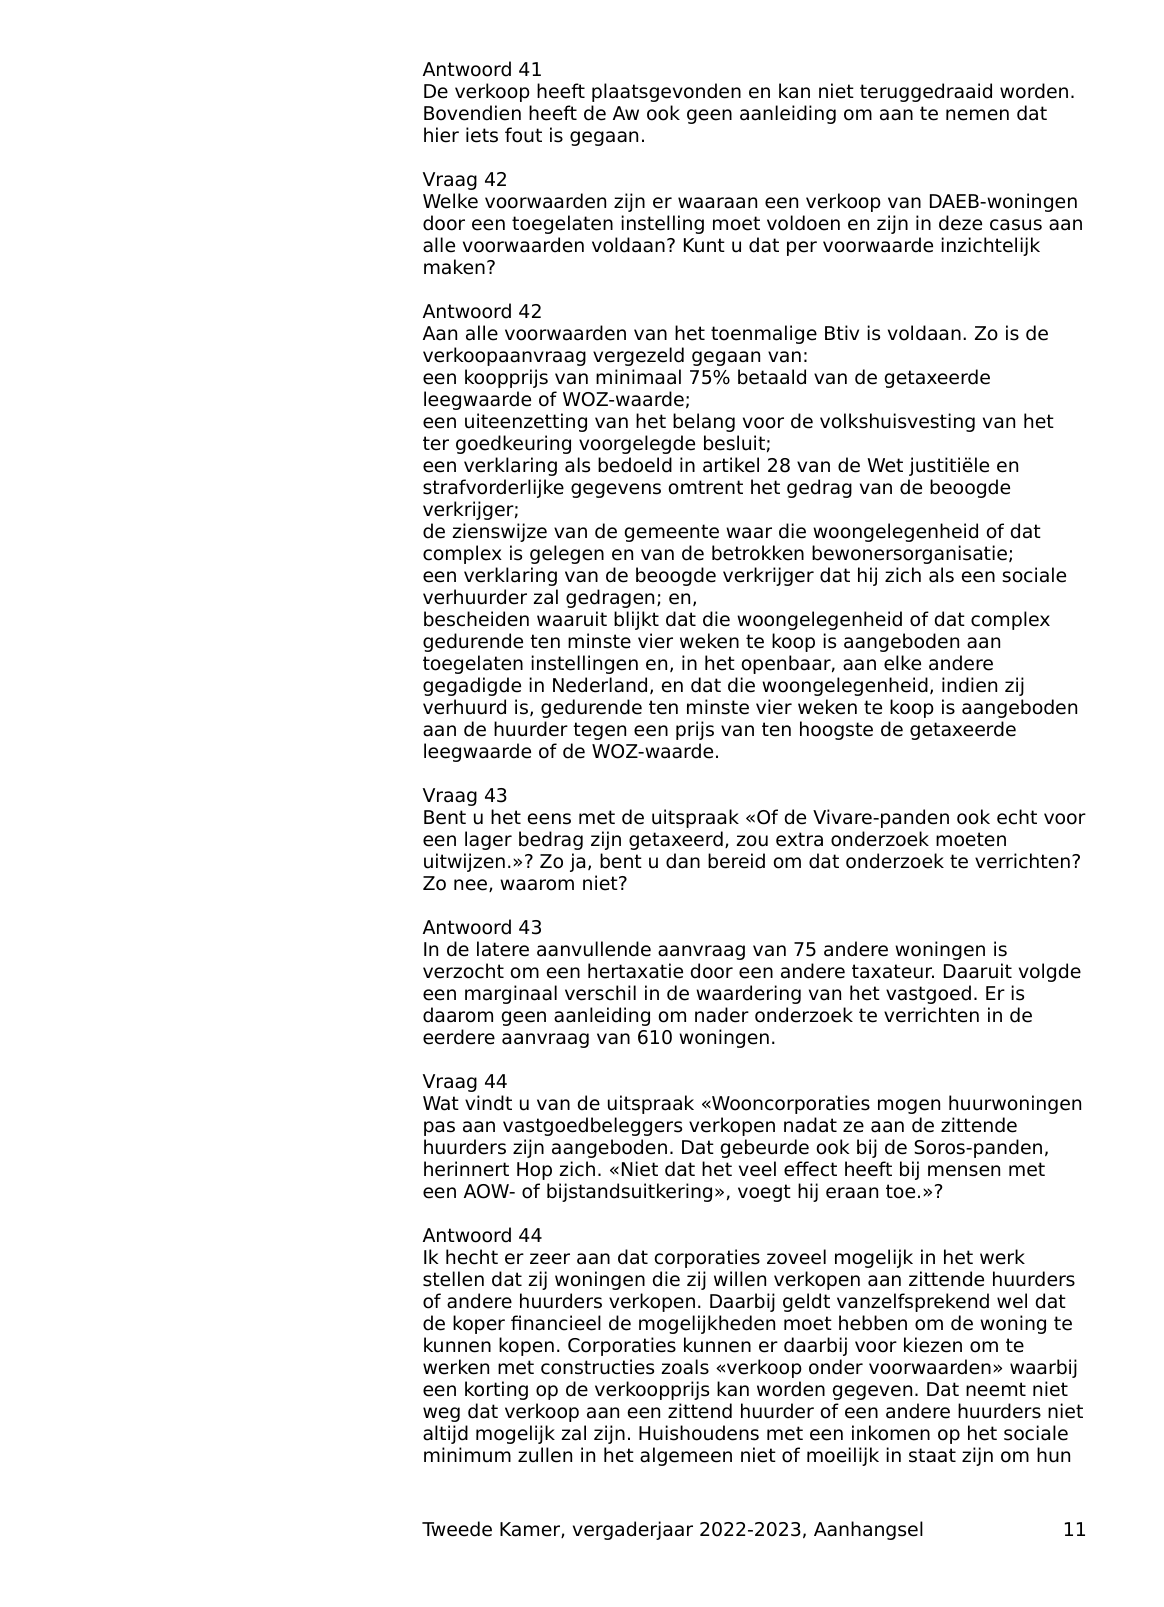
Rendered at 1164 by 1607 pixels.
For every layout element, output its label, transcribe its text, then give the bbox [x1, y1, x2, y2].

text Antwoord 43 [422, 917, 1087, 939]
text Vraag 44 [422, 1071, 1087, 1093]
text Wat vindt u van de uitspraak «Wooncorporaties mogen huurwoningen pas aan vastgoedbeleggers verkopen nadat ze aan de zittende huurders zijn aangeboden. Dat gebeurde ook bij de Soros-panden, herinnert Hop zich. «Niet dat het veel effect heeft bij mensen met een AOW- of bijstandsuitkering», voegt hij eraan toe.»? [422, 1093, 1087, 1203]
text Antwoord 44 [422, 1225, 1087, 1247]
text De verkoop heeft plaatsgevonden en kan niet teruggedraaid worden. Bovendien heeft de Aw ook geen aanleiding om aan te nemen dat hier iets fout is gegaan. [422, 81, 1087, 147]
text Aan alle voorwaarden van het toenmalige Btiv is voldaan. Zo is de verkoopaanvraag vergezeld gegaan van: [422, 323, 1087, 367]
text In de latere aanvullende aanvraag van 75 andere woningen is verzocht om een hertaxatie door een andere taxateur. Daaruit volgde een marginaal verschil in de waardering van het vastgoed. Er is daarom geen aanleiding om nader onderzoek te verrichten in de eerdere aanvraag van 610 woningen. [422, 939, 1087, 1049]
text een verklaring van de beoogde verkrijger dat hij zich als een sociale verhuurder zal gedragen; en, [422, 565, 1087, 609]
text Vraag 42 [422, 169, 1087, 191]
text bescheiden waaruit blijkt dat die woongelegenheid of dat complex gedurende ten minste vier weken te koop is aangeboden aan toegelaten instellingen en, in het openbaar, aan elke andere gegadigde in Nederland, en dat die woongelegenheid, indien zij verhuurd is, gedurende ten minste vier weken te koop is aangeboden aan de huurder tegen een prijs van ten hoogste de getaxeerde leegwaarde of de WOZ-waarde. [422, 609, 1087, 763]
text Antwoord 41 [422, 59, 1087, 81]
text Welke voorwaarden zijn er waaraan een verkoop van DAEB-woningen door een toegelaten instelling moet voldoen en zijn in deze casus aan alle voorwaarden voldaan? Kunt u dat per voorwaarde inzichtelijk maken? [422, 191, 1087, 279]
text de zienswijze van de gemeente waar die woongelegenheid of dat complex is gelegen en van de betrokken bewonersorganisatie; [422, 521, 1087, 565]
text Vraag 43 [422, 785, 1087, 807]
text Ik hecht er zeer aan dat corporaties zoveel mogelijk in het werk stellen dat zij woningen die zij willen verkopen aan zittende huurders of andere huurders verkopen. Daarbij geldt vanzelfsprekend wel dat de koper financieel de mogelijkheden moet hebben om de woning te kunnen kopen. Corporaties kunnen er daarbij voor kiezen om te werken met constructies zoals «verkoop onder voorwaarden» waarbij een korting op de verkoopprijs kan worden gegeven. Dat neemt niet weg dat verkoop aan een zittend huurder of een andere huurders niet altijd mogelijk zal zijn. Huishoudens met een inkomen op het sociale minimum zullen in het algemeen niet of moeilijk in staat zijn om hun [422, 1247, 1087, 1467]
text Antwoord 42 [422, 301, 1087, 323]
text een verklaring als bedoeld in artikel 28 van de Wet justitiële en strafvorderlijke gegevens omtrent het gedrag van de beoogde verkrijger; [422, 455, 1087, 521]
text een uiteenzetting van het belang voor de volkshuisvesting van het ter goedkeuring voorgelegde besluit; [422, 411, 1087, 455]
text een koopprijs van minimaal 75% betaald van de getaxeerde leegwaarde of WOZ-waarde; [422, 367, 1087, 411]
text Bent u het eens met de uitspraak «Of de Vivare-panden ook echt voor een lager bedrag zijn getaxeerd, zou extra onderzoek moeten uitwijzen.»? Zo ja, bent u dan bereid om dat onderzoek te verrichten? Zo nee, waarom niet? [422, 807, 1087, 895]
